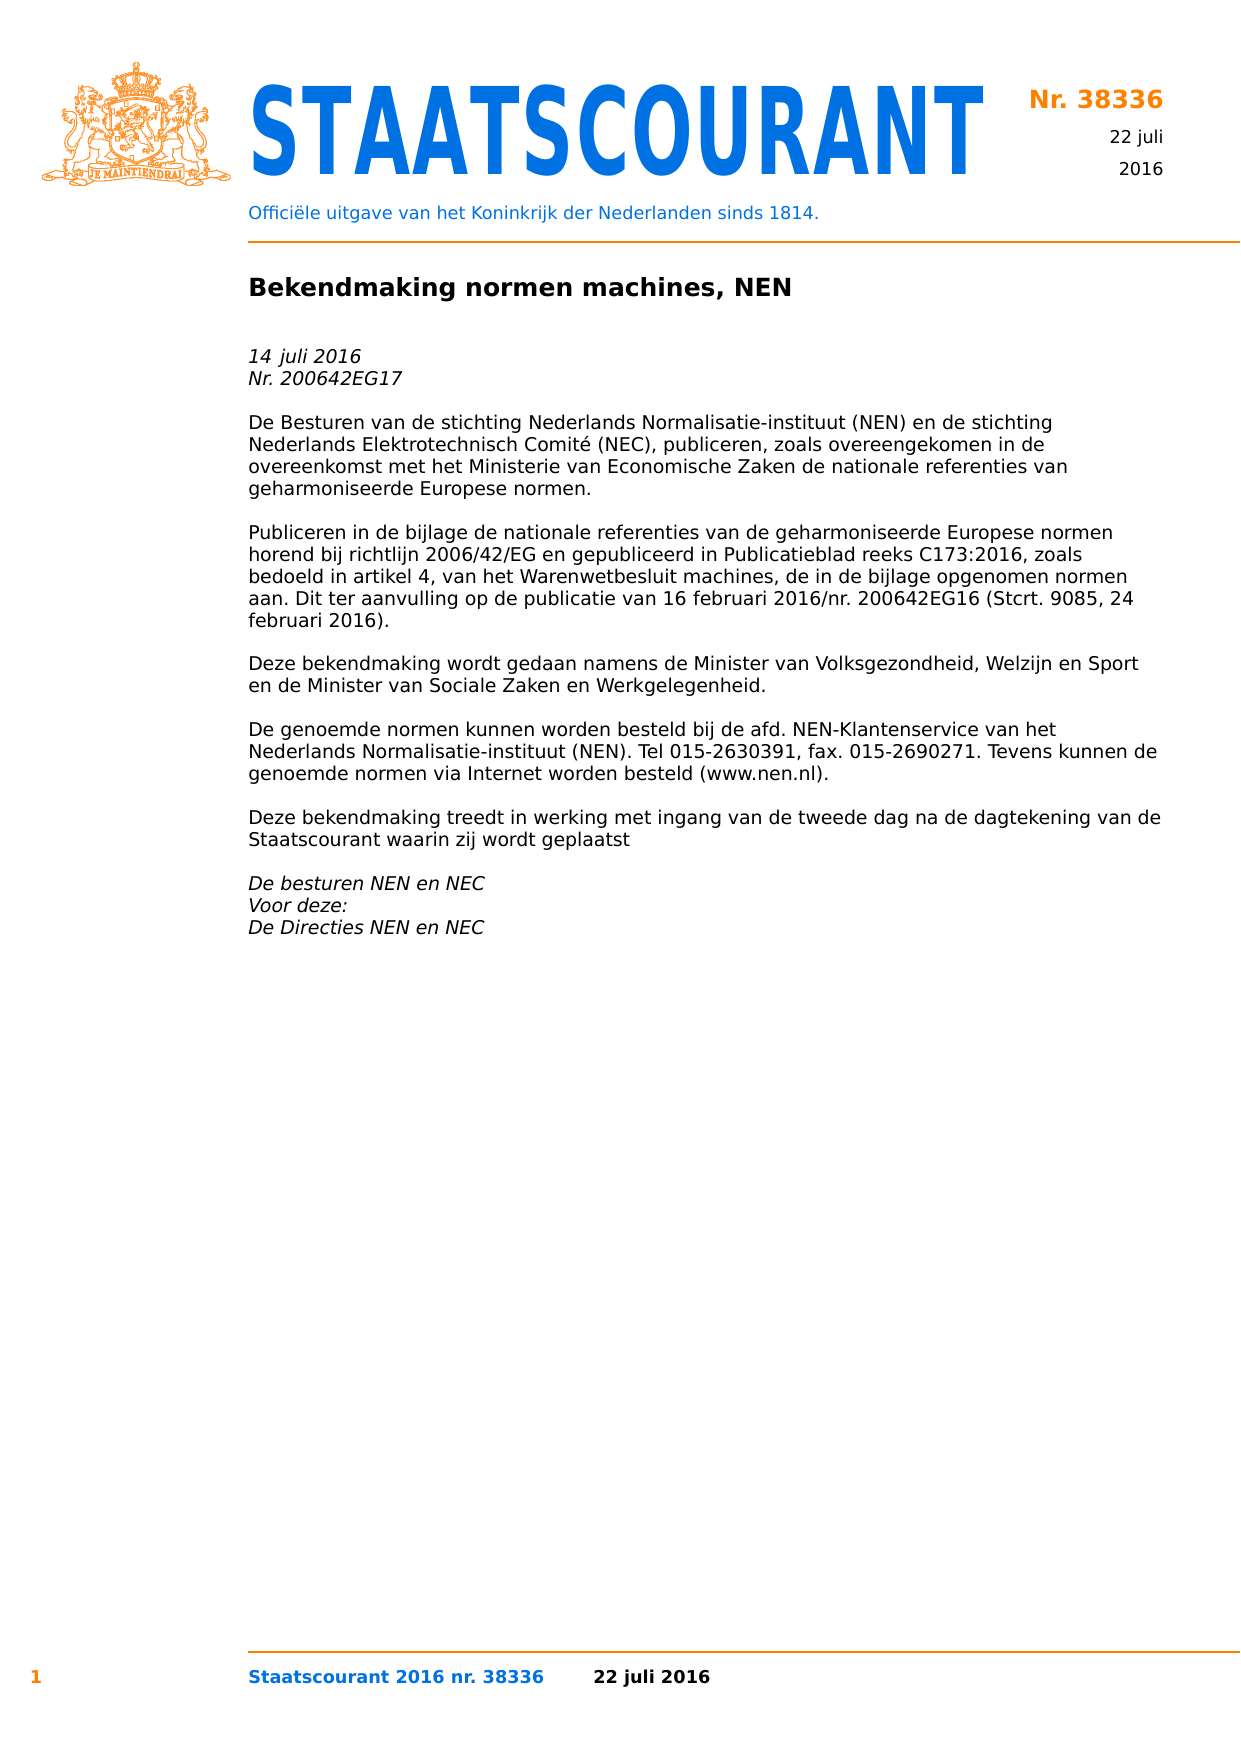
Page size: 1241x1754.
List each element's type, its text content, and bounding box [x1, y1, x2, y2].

table_cell 2016 [998, 153, 1240, 203]
table_cell 22 juli [998, 121, 1240, 153]
subtitle Bekendmaking normen machines, NEN [248, 273, 1163, 302]
text Deze bekendmaking wordt gedaan namens de Minister van Volksgezondheid, Welzijn en Sport en de Minister van Sociale Zaken en Werkgelegenheid. [248, 653, 1163, 697]
table_header STAATSCOURANT [248, 62, 998, 203]
text De besturen NEN en NEC Voor deze: De Directies NEN en NEC [248, 873, 1163, 939]
text De Besturen van de stichting Nederlands Normalisatie-instituut (NEN) en de stichting Nederlands Elektrotechnisch Comité (NEC), publiceren, zoals overeengekomen in de overeenkomst met het Ministerie van Economische Zaken de nationale referenties van geharmoniseerde Europese normen. [248, 412, 1163, 500]
table_header Nr. 38336 [998, 62, 1240, 121]
table_cell Officiële uitgave van het Koninkrijk der Nederlanden sinds 1814. [248, 203, 1240, 241]
table_header [25, 62, 248, 241]
text 14 juli 2016 [248, 346, 1163, 368]
text Publiceren in de bijlage de nationale referenties van de geharmoniseerde Europese normen horend bij richtlijn 2006/42/EG en gepubliceerd in Publicatieblad reeks C173:2016, zoals bedoeld in artikel 4, van het Warenwetbesluit machines, de in de bijlage opgenomen normen aan. Dit ter aanvulling op de publicatie van 16 februari 2016/nr. 200642EG16 (Stcrt. 9085, 24 februari 2016). [248, 522, 1163, 631]
text Deze bekendmaking treedt in werking met ingang van de tweede dag na de dagtekening van de Staatscourant waarin zij wordt geplaatst [248, 807, 1163, 851]
text Nr. 200642EG17 [248, 368, 1163, 390]
text De genoemde normen kunnen worden besteld bij de afd. NEN-Klantenservice van het Nederlands Normalisatie-instituut (NEN). Tel 015-2630391, fax. 015-2690271. Tevens kunnen de genoemde normen via Internet worden besteld (www.nen.nl). [248, 719, 1163, 785]
picture [41, 62, 231, 186]
